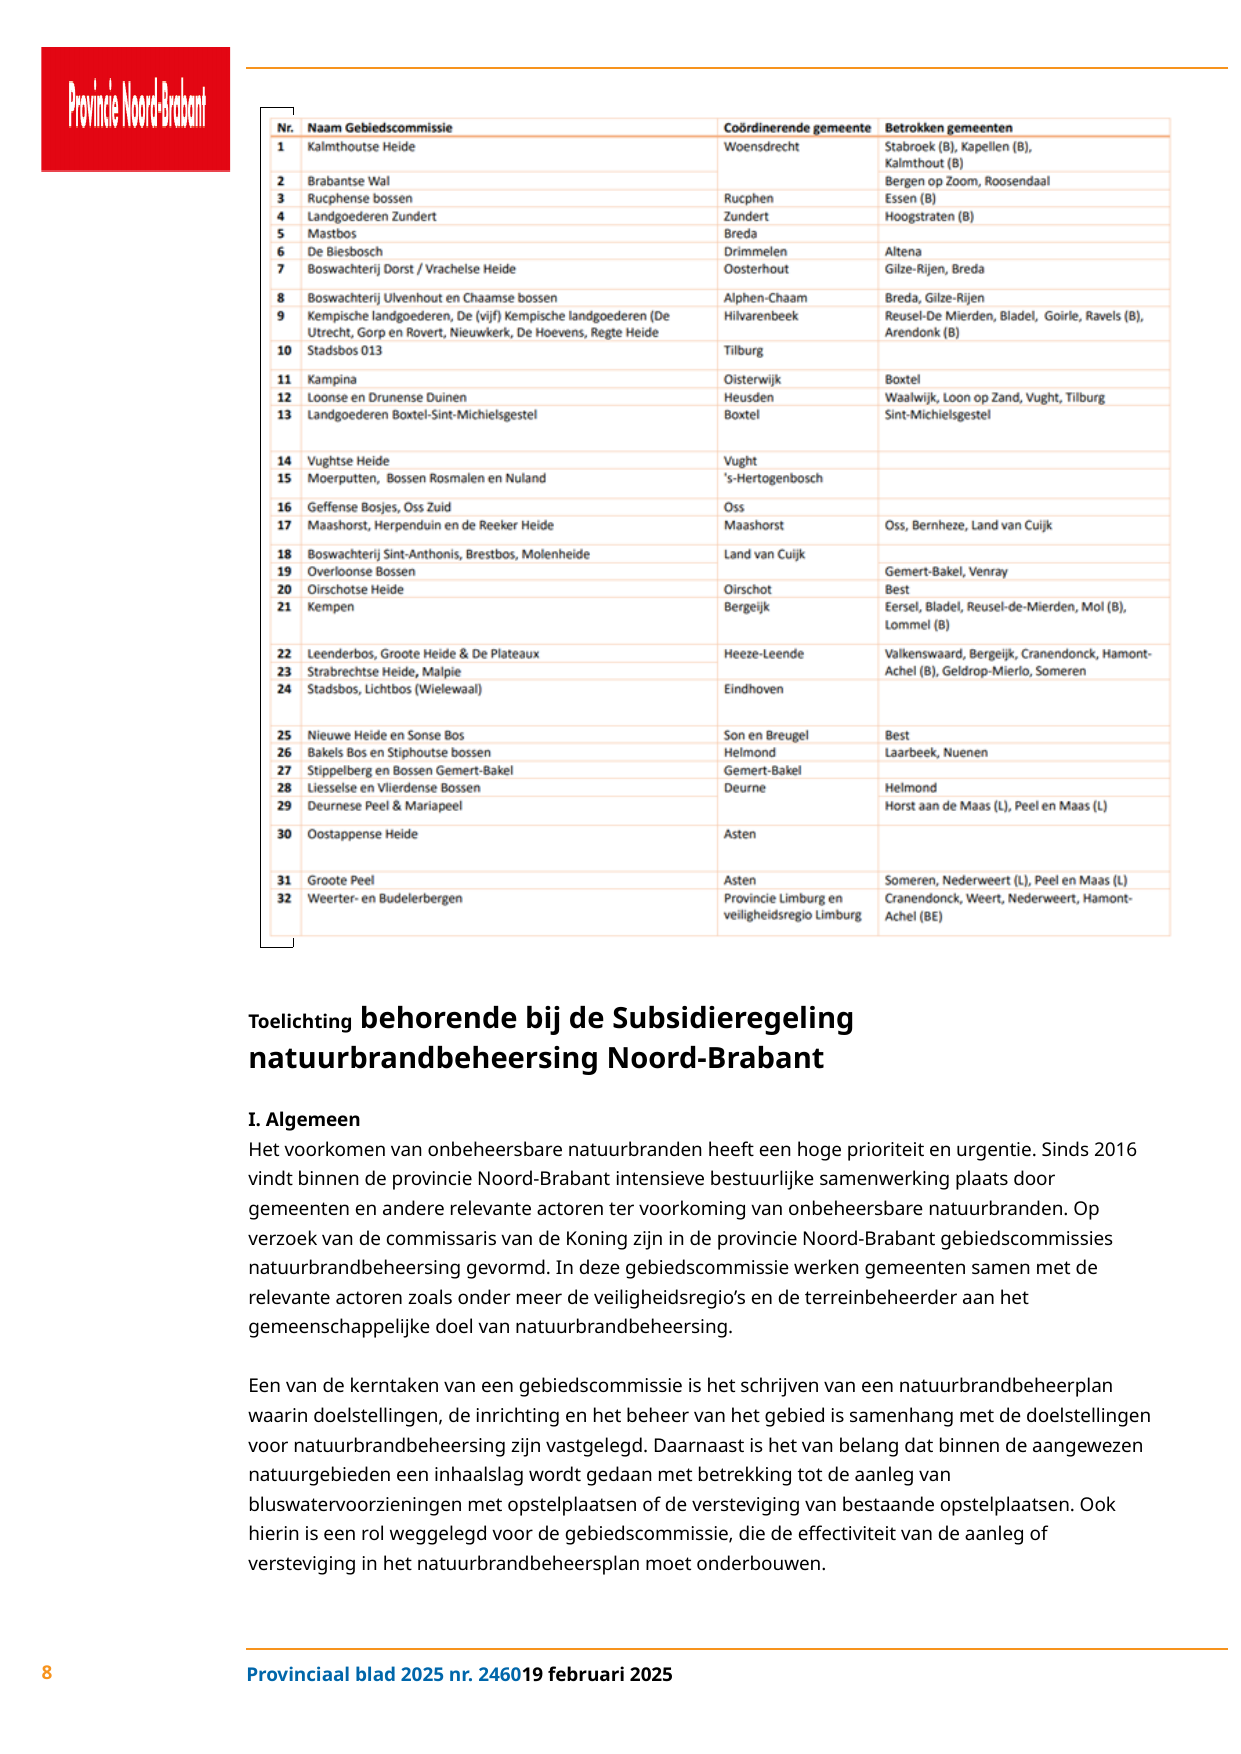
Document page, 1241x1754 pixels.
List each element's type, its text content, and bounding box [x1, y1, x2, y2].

text I. Algemeen [248, 1106, 1152, 1132]
text Het voorkomen van onbeheersbare natuurbranden heeft een hoge prioriteit en urgentie. Sinds 2016 vindt binnen de provincie Noord-Brabant intensieve bestuurlijke samenwerking plaats door gemeenten en andere relevante actoren ter voorkoming van onbeheersbare natuurbranden. Op verzoek van de commissaris van de Koning zijn in de provincie Noord-Brabant gebiedscommissies natuurbrandbeheersing gevormd. In deze gebiedscommissie werken gemeenten samen met de relevante actoren zoals onder meer de veiligheidsregio’s en de terreinbeheerder aan het gemeenschappelijke doel van natuurbrandbeheersing. [248, 1136, 1152, 1339]
picture [268, 115, 1173, 938]
picture [41, 47, 231, 172]
text Toelichting behorende bij de Subsidieregeling natuurbrandbeheersing Noord-Brabant [248, 998, 1152, 1077]
text Een van de kerntaken van een gebiedscommissie is het schrijven van een natuurbrandbeheerplan waarin doelstellingen, de inrichting en het beheer van het gebied is samenhang met de doelstellingen voor natuurbrandbeheersing zijn vastgelegd. Daarnaast is het van belang dat binnen de aangewezen natuurgebieden een inhaalslag wordt gedaan met betrekking tot de aanleg van bluswatervoorzieningen met opstelplaatsen of de versteviging van bestaande opstelplaatsen. Ook hierin is een rol weggelegd voor de gebiedscommissie, die de effectiviteit van de aanleg of versteviging in het natuurbrandbeheersplan moet onderbouwen. [248, 1373, 1152, 1576]
